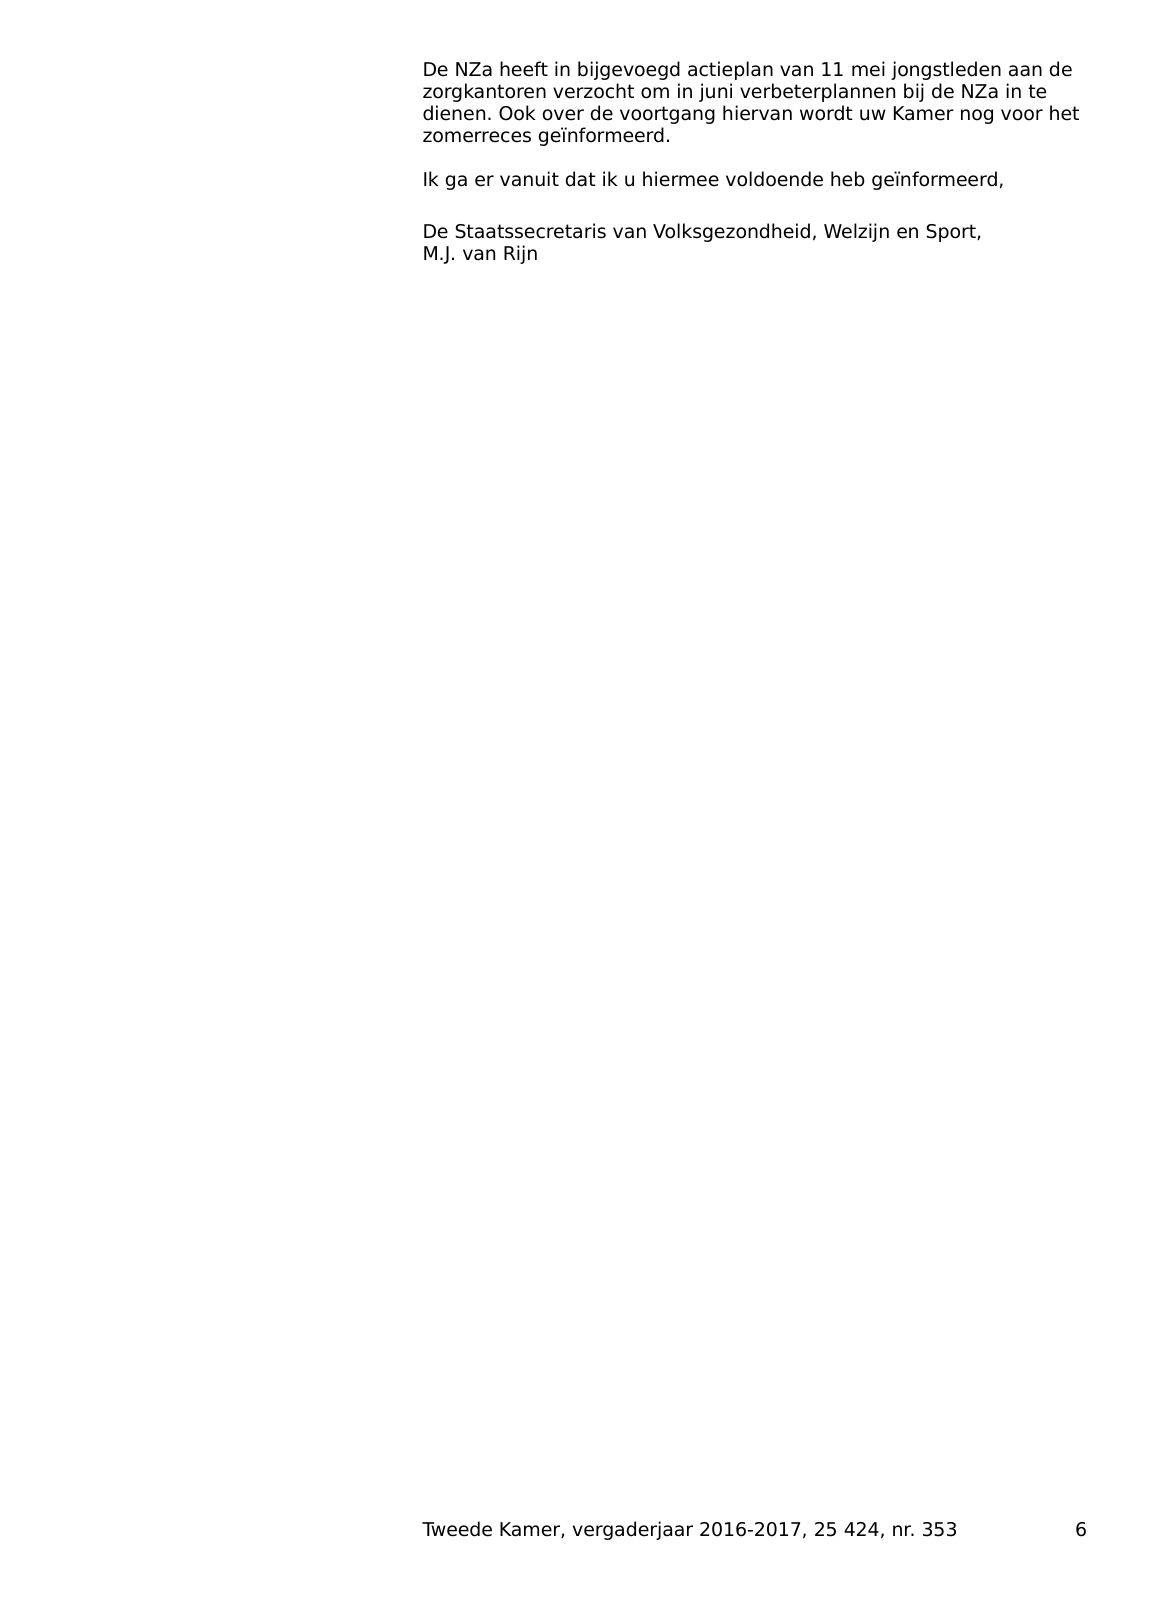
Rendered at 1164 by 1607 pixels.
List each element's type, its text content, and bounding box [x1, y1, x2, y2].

text Ik ga er vanuit dat ik u hiermee voldoende heb geïnformeerd, [422, 169, 1087, 191]
text De NZa heeft in bijgevoegd actieplan van 11 mei jongstleden aan de zorgkantoren verzocht om in juni verbeterplannen bij de NZa in te dienen. Ook over de voortgang hiervan wordt uw Kamer nog voor het zomerreces geïnformeerd. [422, 59, 1087, 147]
text De Staatssecretaris van Volksgezondheid, Welzijn en Sport, M.J. van Rijn [422, 221, 1087, 265]
